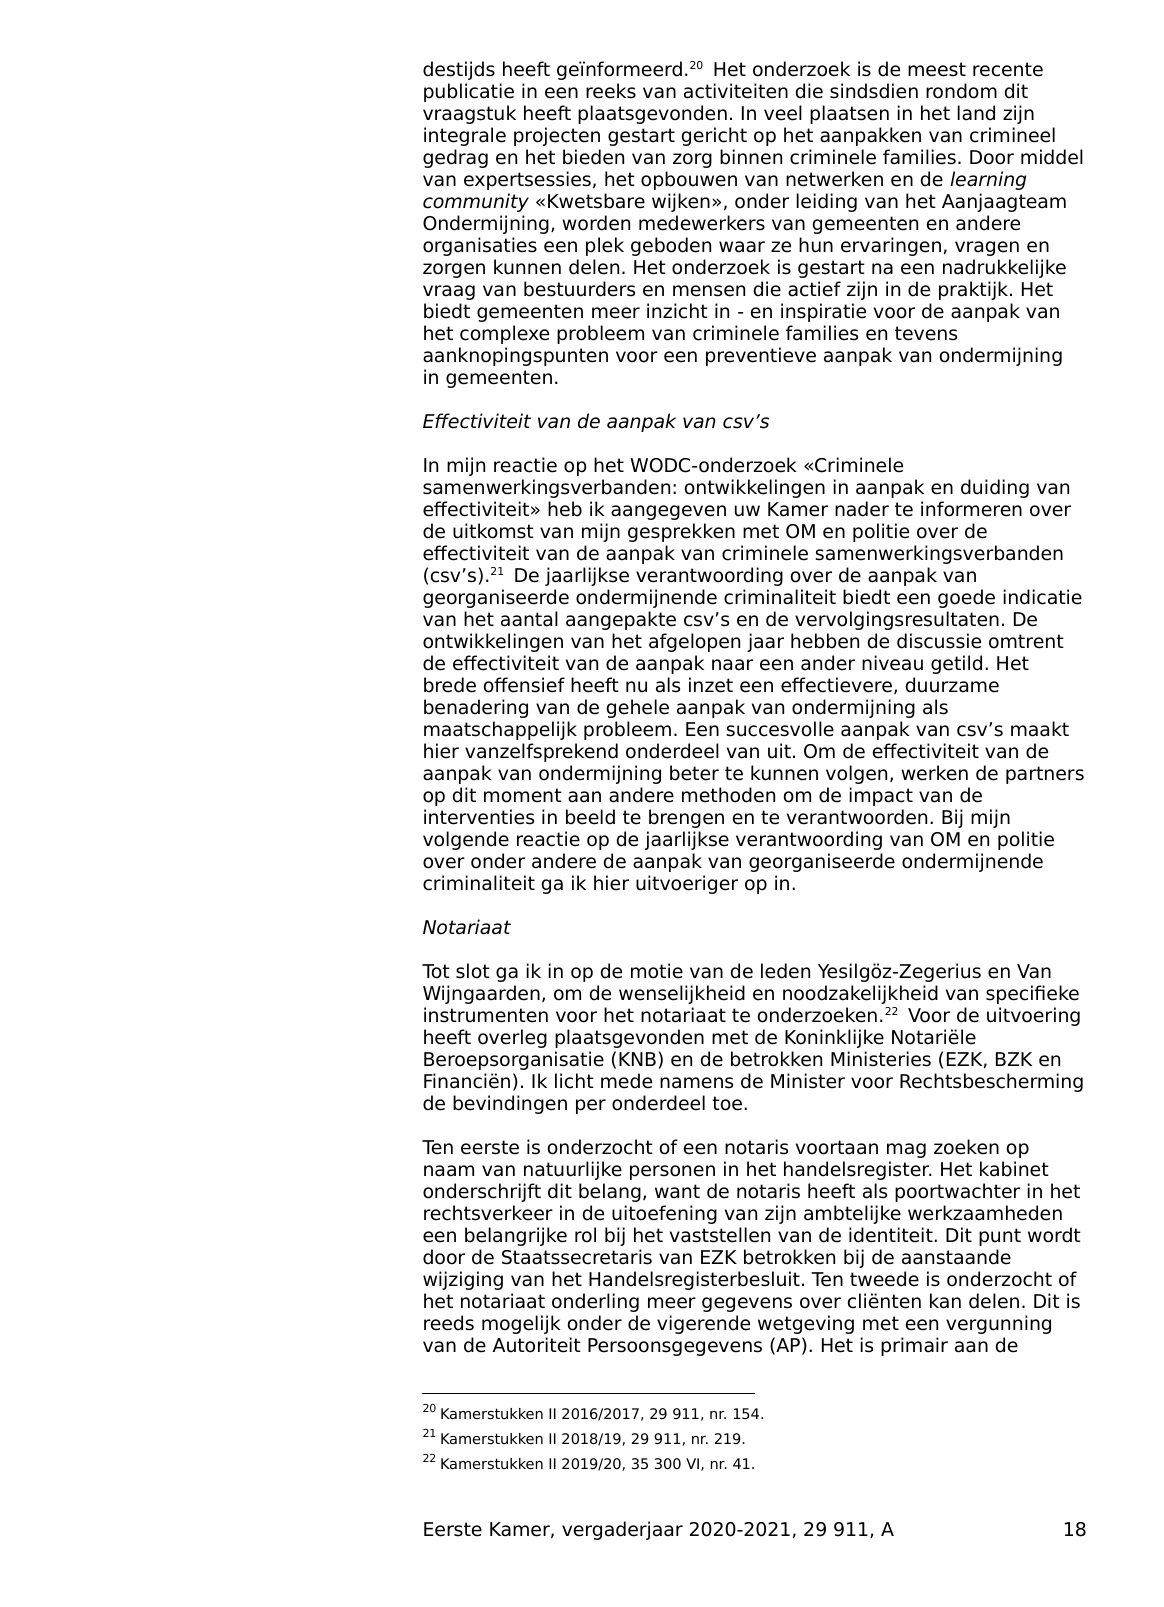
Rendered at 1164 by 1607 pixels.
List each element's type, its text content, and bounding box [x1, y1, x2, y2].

text In mijn reactie op het WODC-onderzoek «Criminele samenwerkingsverbanden: ontwikkelingen in aanpak en duiding van effectiviteit» heb ik aangegeven uw Kamer nader te informeren over de uitkomst van mijn gesprekken met OM en politie over de effectiviteit van de aanpak van criminele samenwerkingsverbanden (csv’s). De jaarlijkse verantwoording over de aanpak van georganiseerde ondermijnende criminaliteit biedt een goede indicatie van het aantal aangepakte csv’s en de vervolgingsresultaten. De ontwikkelingen van het afgelopen jaar hebben de discussie omtrent de effectiviteit van de aanpak naar een ander niveau getild. Het brede offensief heeft nu als inzet een effectievere, duurzame benadering van de gehele aanpak van ondermijning als maatschappelijk probleem. Een succesvolle aanpak van csv’s maakt hier vanzelfsprekend onderdeel van uit. Om de effectiviteit van de aanpak van ondermijning beter te kunnen volgen, werken de partners op dit moment aan andere methoden om de impact van de interventies in beeld te brengen en te verantwoorden. Bij mijn volgende reactie op de jaarlijkse verantwoording van OM en politie over onder andere de aanpak van georganiseerde ondermijnende criminaliteit ga ik hier uitvoeriger op in. [422, 455, 1087, 895]
subtitle Effectiviteit van de aanpak van csv’s [422, 411, 1087, 433]
text Tot slot ga ik in op de motie van de leden Yesilgöz-Zegerius en Van Wijngaarden, om de wenselijkheid en noodzakelijkheid van specifieke instrumenten voor het notariaat te onderzoeken. Voor de uitvoering heeft overleg plaatsgevonden met de Koninklijke Notariële Beroepsorganisatie (KNB) en de betrokken Ministeries (EZK, BZK en Financiën). Ik licht mede namens de Minister voor Rechtsbescherming de bevindingen per onderdeel toe. [422, 961, 1087, 1115]
text Kamerstukken II 2018/19, 29 911, nr. 219. [422, 1427, 1087, 1449]
text destijds heeft geïnformeerd. Het onderzoek is de meest recente publicatie in een reeks van activiteiten die sindsdien rondom dit vraagstuk heeft plaatsgevonden. In veel plaatsen in het land zijn integrale projecten gestart gericht op het aanpakken van crimineel gedrag en het bieden van zorg binnen criminele families. Door middel van expertsessies, het opbouwen van netwerken en de learning community «Kwetsbare wijken», onder leiding van het Aanjaagteam Ondermijning, worden medewerkers van gemeenten en andere organisaties een plek geboden waar ze hun ervaringen, vragen en zorgen kunnen delen. Het onderzoek is gestart na een nadrukkelijke vraag van bestuurders en mensen die actief zijn in de praktijk. Het biedt gemeenten meer inzicht in - en inspiratie voor de aanpak van het complexe probleem van criminele families en tevens aanknopingspunten voor een preventieve aanpak van ondermijning in gemeenten. [422, 59, 1087, 389]
text Kamerstukken II 2019/20, 35 300 VI, nr. 41. [422, 1452, 1087, 1474]
text Kamerstukken II 2016/2017, 29 911, nr. 154. [422, 1402, 1087, 1424]
text Ten eerste is onderzocht of een notaris voortaan mag zoeken op naam van natuurlijke personen in het handelsregister. Het kabinet onderschrijft dit belang, want de notaris heeft als poortwachter in het rechtsverkeer in de uitoefening van zijn ambtelijke werkzaamheden een belangrijke rol bij het vaststellen van de identiteit. Dit punt wordt door de Staatssecretaris van EZK betrokken bij de aanstaande wijziging van het Handelsregisterbesluit. Ten tweede is onderzocht of het notariaat onderling meer gegevens over cliënten kan delen. Dit is reeds mogelijk onder de vigerende wetgeving met een vergunning van de Autoriteit Persoonsgegevens (AP). Het is primair aan de [422, 1137, 1087, 1357]
subtitle Notariaat [422, 917, 1087, 939]
